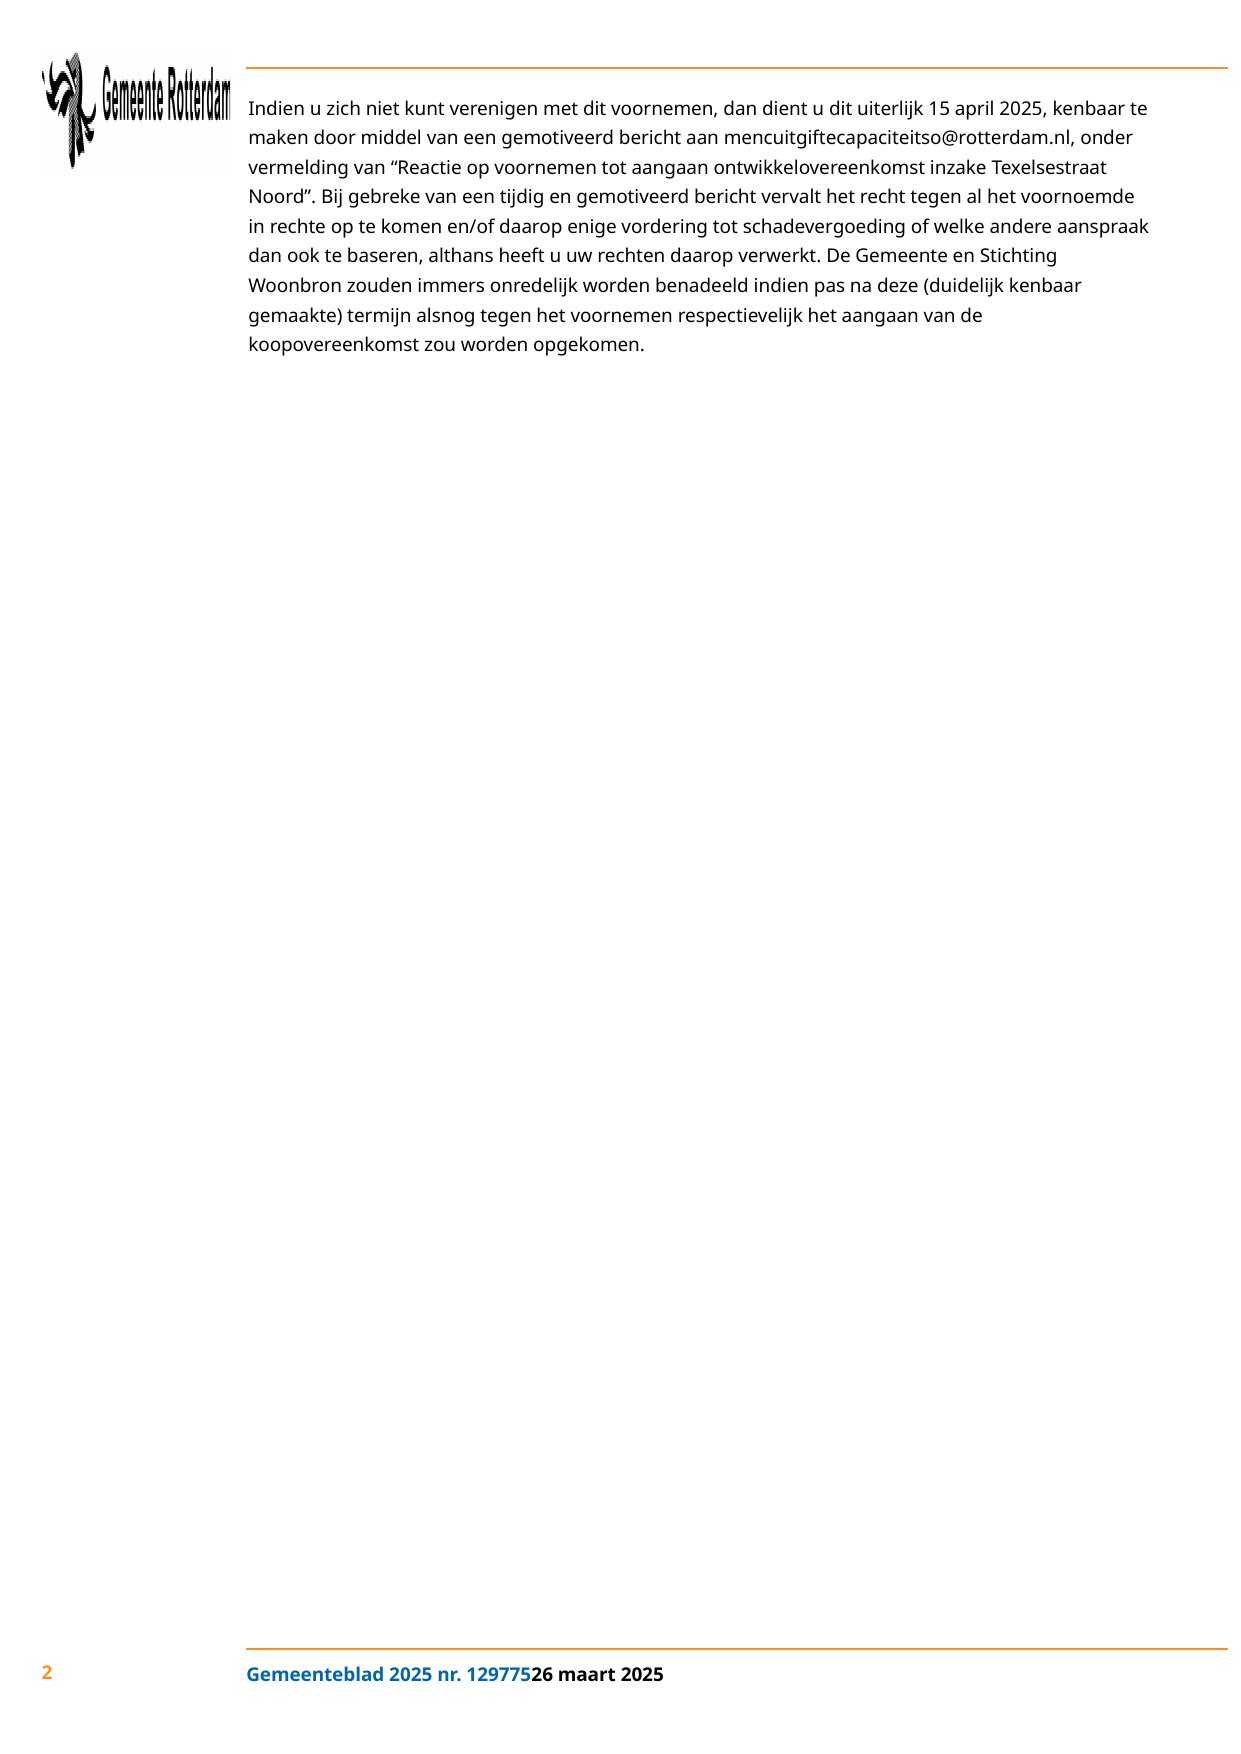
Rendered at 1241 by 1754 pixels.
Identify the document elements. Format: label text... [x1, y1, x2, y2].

text Indien u zich niet kunt verenigen met dit voornemen, dan dient u dit uiterlijk 15 april 2025, kenbaar te maken door middel van een gemotiveerd bericht aan mencuitgiftecapaciteitso@rotterdam.nl, onder vermelding van “Reactie op voornemen tot aangaan ontwikkelovereenkomst inzake Texelsestraat Noord”. Bij gebreke van een tijdig en gemotiveerd bericht vervalt het recht tegen al het voornoemde in rechte op te komen en/of daarop enige vordering tot schadevergoeding of welke andere aanspraak dan ook te baseren, althans heeft u uw rechten daarop verwerkt. De Gemeente en Stichting Woonbron zouden immers onredelijk worden benadeeld indien pas na deze (duidelijk kenbaar gemaakte) termijn alsnog tegen het voornemen respectievelijk het aangaan van de koopovereenkomst zou worden opgekomen. [248, 95, 1152, 357]
picture [41, 47, 231, 172]
